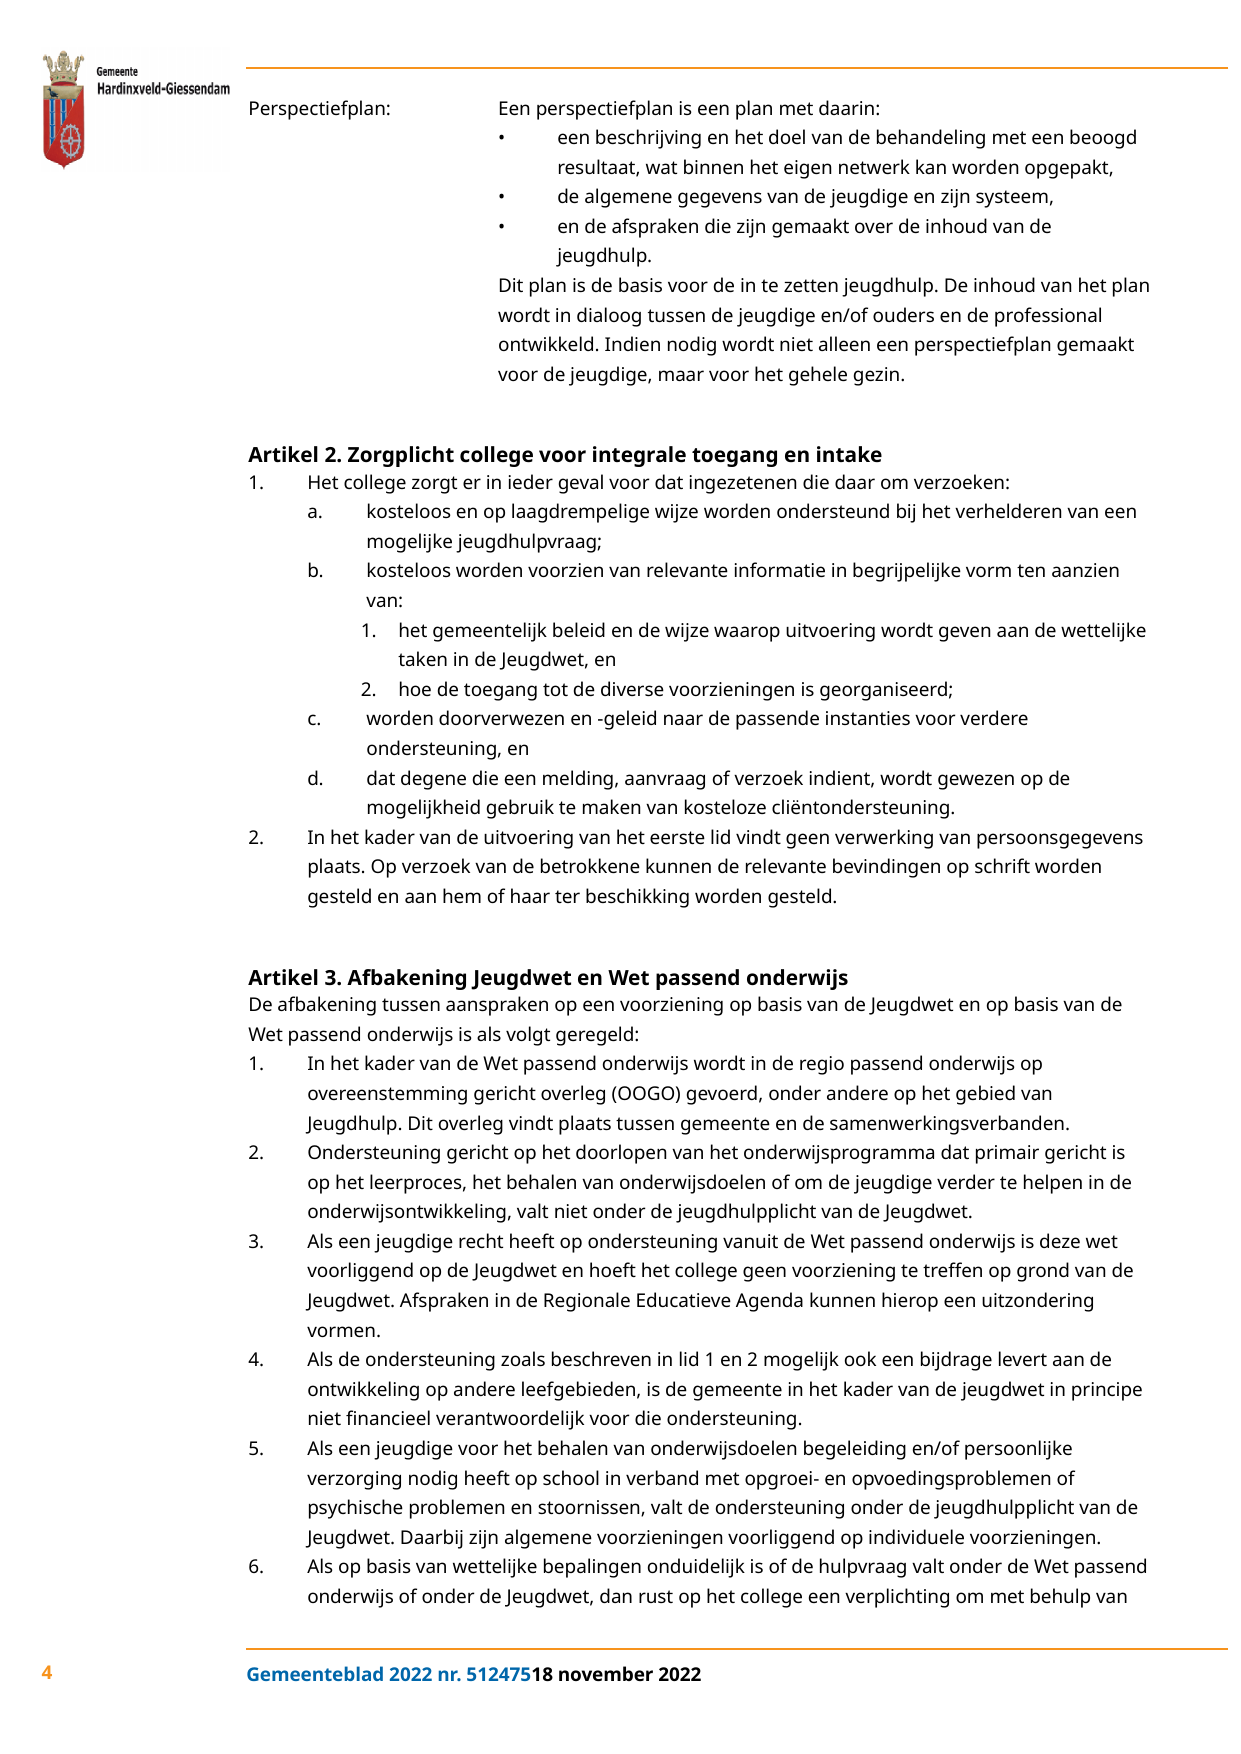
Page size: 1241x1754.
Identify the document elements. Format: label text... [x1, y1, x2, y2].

list Ondersteuning gericht op het doorlopen van het onderwijsprogramma dat primair gericht is op het leerproces, het behalen van onderwijsdoelen of om de jeugdige verder te helpen in de onderwijsontwikkeling, valt niet onder de jeugdhulpplicht van de Jeugdwet. [248, 1139, 1152, 1224]
list Als een jeugdige voor het behalen van onderwijsdoelen begeleiding en/of persoonlijke verzorging nodig heeft op school in verband met opgroei- en opvoedingsproblemen of psychische problemen en stoornissen, valt de ondersteuning onder de jeugdhulpplicht van de Jeugdwet. Daarbij zijn algemene voorzieningen voorliggend op individuele voorzieningen. [248, 1435, 1152, 1550]
text Artikel 3. Afbakening Jeugdwet en Wet passend onderwijs [248, 963, 1152, 991]
list Als de ondersteuning zoals beschreven in lid 1 en 2 mogelijk ook een bijdrage levert aan de ontwikkeling op andere leefgebieden, is de gemeente in het kader van de jeugdwet in principe niet financieel verantwoordelijk voor die ondersteuning. [248, 1346, 1152, 1431]
list Als een jeugdige recht heeft op ondersteuning vanuit de Wet passend onderwijs is deze wet voorliggend op de Jeugdwet en hoeft het college geen voorziening te treffen op grond van de Jeugdwet. Afspraken in de Regionale Educatieve Agenda kunnen hierop een uitzondering vormen. [248, 1228, 1152, 1343]
picture [41, 47, 231, 172]
list worden doorverwezen en -geleid naar de passende instanties voor verdere ondersteuning, en [307, 706, 1152, 761]
text Artikel 2. Zorgplicht college voor integrale toegang en intake [248, 440, 1152, 469]
list Als op basis van wettelijke bepalingen onduidelijk is of de hulpvraag valt onder de Wet passend onderwijs of onder de Jeugdwet, dan rust op het college een verplichting om met behulp van [248, 1553, 1152, 1609]
list In het kader van de Wet passend onderwijs wordt in de regio passend onderwijs op overeenstemming gericht overleg (OOGO) gevoerd, onder andere op het gebied van Jeugdhulp. Dit overleg vindt plaats tussen gemeente en de samenwerkingsverbanden. [248, 1051, 1152, 1136]
text De afbakening tussen aanspraken op een voorziening op basis van de Jeugdwet en op basis van de Wet passend onderwijs is als volgt geregeld: [248, 991, 1152, 1047]
list Het college zorgt er in ieder geval voor dat ingezetenen die daar om verzoeken: [248, 469, 1152, 494]
list kosteloos en op laagdrempelige wijze worden ondersteund bij het verhelderen van een mogelijke jeugdhulpvraag; [307, 498, 1152, 554]
list In het kader van de uitvoering van het eerste lid vindt geen verwerking van persoonsgegevens plaats. Op verzoek van de betrokkene kunnen de relevante bevindingen op schrift worden gesteld en aan hem of haar ter beschikking worden gesteld. [248, 824, 1152, 909]
table_cell Perspectiefplan: [248, 95, 498, 387]
list hoe de toegang tot de diverse voorzieningen is georganiseerd; [361, 676, 1152, 702]
list kosteloos worden voorzien van relevante informatie in begrijpelijke vorm ten aanzien van: [307, 558, 1152, 613]
list het gemeentelijk beleid en de wijze waarop uitvoering wordt geven aan de wettelijke taken in de Jeugdwet, en [361, 617, 1152, 672]
list dat degene die een melding, aanvraag of verzoek indient, wordt gewezen op de mogelijkheid gebruik te maken van kosteloze cliëntondersteuning. [307, 765, 1152, 820]
table_cell Een perspectiefplan is een plan met daarin: een beschrijving en het doel van de behandeling met een beoogd resultaat, wat binnen het eigen netwerk kan worden opgepakt, de algemene gegevens van de jeugdige en zijn systeem, en de afspraken die zijn gemaakt over de inhoud van de jeugdhulp. Dit plan is de basis voor de in te zetten jeugdhulp. De inhoud van het plan wordt in dialoog tussen de jeugdige en/of ouders en de professional ontwikkeld. Indien nodig wordt niet alleen een perspectiefplan gemaakt voor de jeugdige, maar voor het gehele gezin. [498, 95, 1152, 387]
